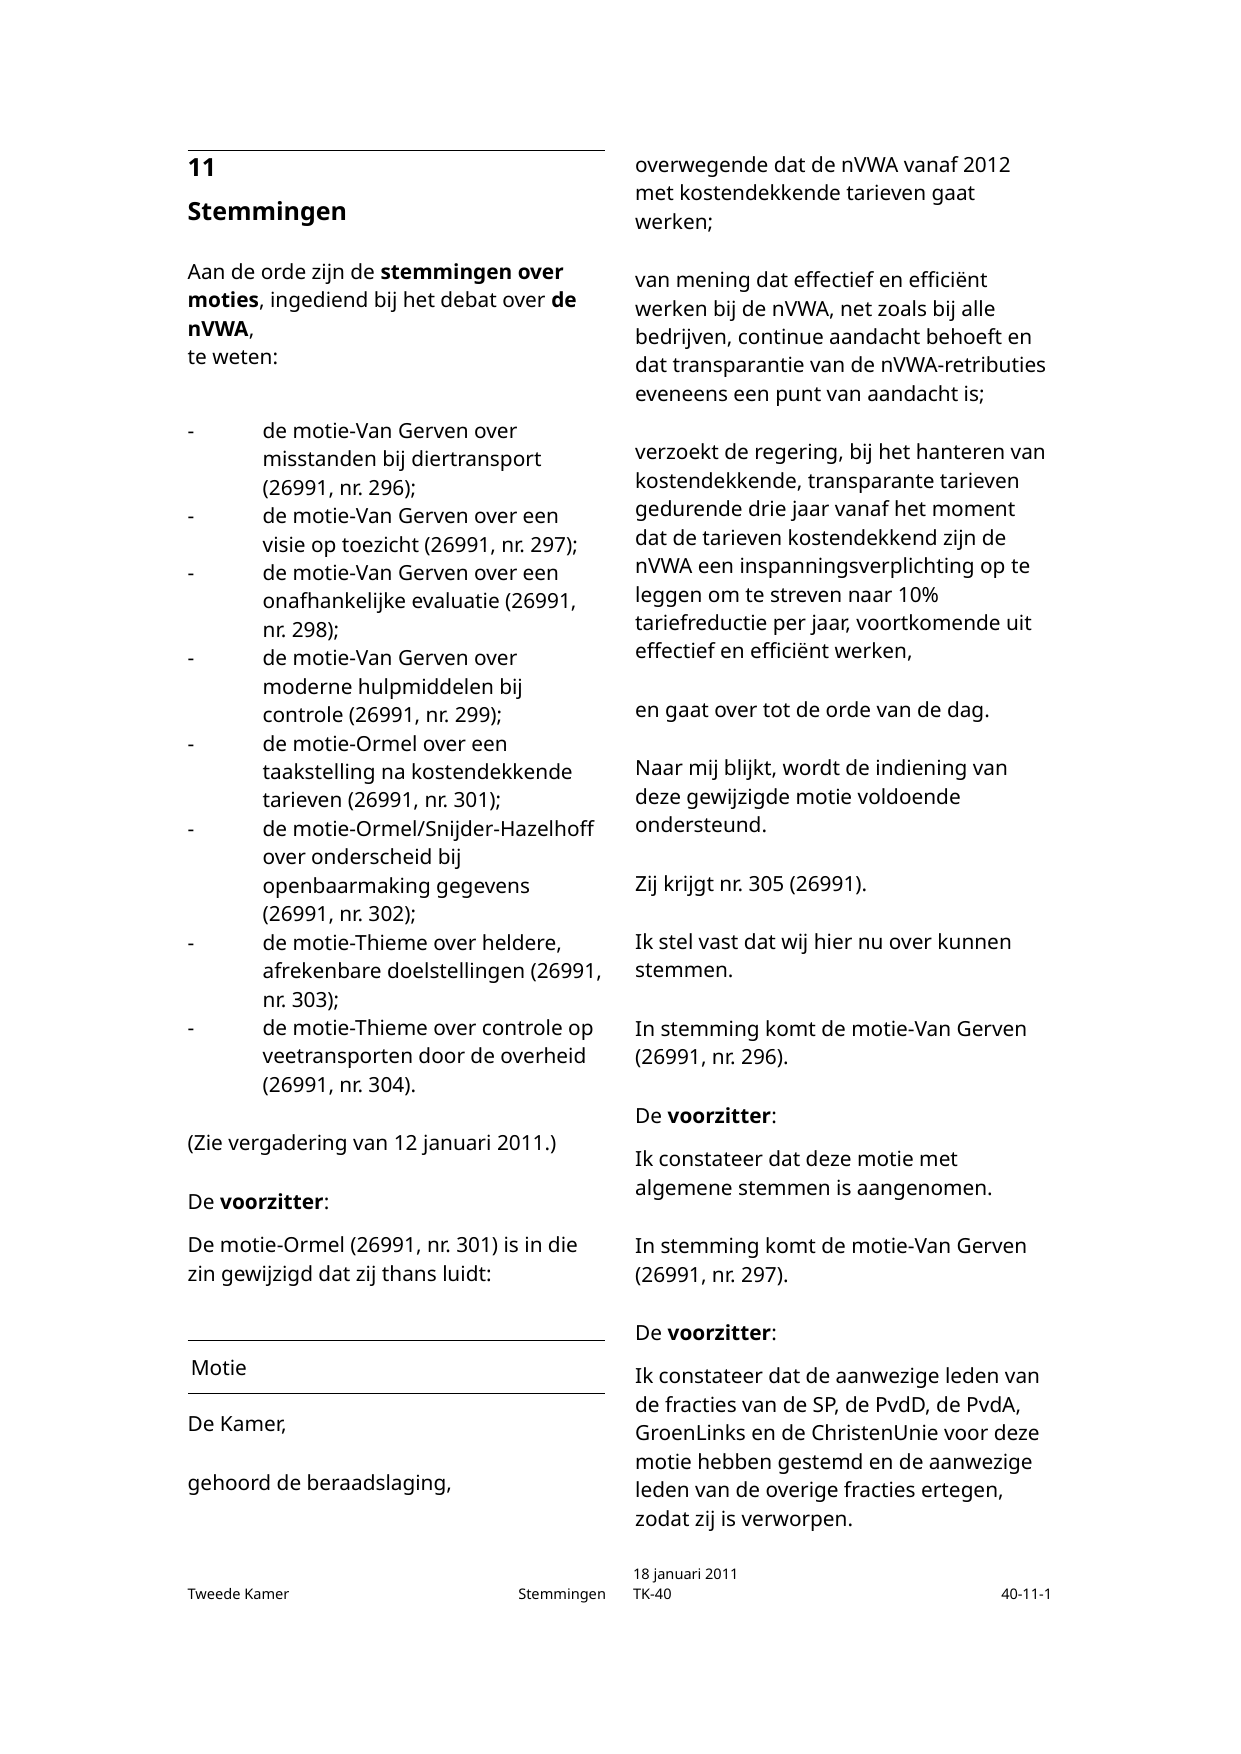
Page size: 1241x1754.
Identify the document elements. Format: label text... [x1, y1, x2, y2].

text De motie-Ormel (26991, nr. 301) is in die zin gewijzigd dat zij thans luidt: [187, 1230, 605, 1287]
text Aan de orde zijn de stemmingen over moties, ingediend bij het debat over de nVWA, [187, 257, 605, 342]
text In stemming komt de motie-Van Gerven (26991, nr. 296). [635, 1014, 1053, 1071]
text Ik constateer dat deze motie met algemene stemmen is aangenomen. [635, 1144, 1053, 1201]
list de motie-Thieme over controle op veetransporten door de overheid (26991, nr. 304). [187, 1013, 605, 1098]
text De voorzitter: [635, 1101, 1053, 1129]
text De voorzitter: [635, 1318, 1053, 1347]
list de motie-Ormel over een taakstelling na kostendekkende tarieven (26991, nr. 301); [187, 729, 605, 814]
text Ik constateer dat de aanwezige leden van de fracties van de SP, de PvdD, de PvdA, GroenLinks en de ChristenUnie voor deze motie hebben gestemd en de aanwezige leden van de overige fracties ertegen, zodat zij is verworpen. [635, 1362, 1053, 1532]
text Naar mij blijkt, wordt de indiening van deze gewijzigde motie voldoende ondersteund. [635, 753, 1053, 839]
text Ik stel vast dat wij hier nu over kunnen stemmen. [635, 927, 1053, 984]
text te weten: [187, 342, 605, 371]
text (Zie vergadering van 12 januari 2011.) [187, 1128, 605, 1157]
list de motie-Van Gerven over moderne hulpmiddelen bij controle (26991, nr. 299); [187, 643, 605, 729]
text en gaat over tot de orde van de dag. [635, 695, 1053, 723]
list de motie-Van Gerven over misstanden bij diertransport (26991, nr. 296); [187, 416, 605, 501]
list de motie-Thieme over heldere, afrekenbare doelstellingen (26991, nr. 303); [187, 928, 605, 1013]
text De voorzitter: [187, 1187, 605, 1215]
text Zij krijgt nr. 305 (26991). [635, 869, 1053, 897]
text gehoord de beraadslaging, [187, 1468, 605, 1496]
text Stemmingen [187, 193, 605, 227]
list de motie-Van Gerven over een onafhankelijke evaluatie (26991, nr. 298); [187, 558, 605, 643]
text van mening dat effectief en efficiënt werken bij de nVWA, net zoals bij alle bedrijven, continue aandacht behoeft en dat transparantie van de nVWA-retributies eveneens een punt van aandacht is; [635, 265, 1053, 407]
list de motie-Ormel/Snijder-Hazelhoff over onderscheid bij openbaarmaking gegevens (26991, nr. 302); [187, 814, 605, 928]
text De Kamer, [187, 1409, 605, 1438]
text In stemming komt de motie-Van Gerven (26991, nr. 297). [635, 1231, 1053, 1288]
text overwegende dat de nVWA vanaf 2012 met kostendekkende tarieven gaat werken; [635, 150, 1053, 235]
text 11 [187, 151, 605, 184]
text verzoekt de regering, bij het hanteren van kostendekkende, transparante tarieven gedurende drie jaar vanaf het moment dat de tarieven kostendekkend zijn de nVWA een inspanningsverplichting op te leggen om te streven naar 10% tariefreductie per jaar, voortkomende uit effectief en efficiënt werken, [635, 437, 1053, 665]
subtitle Motie [187, 1341, 605, 1394]
list de motie-Van Gerven over een visie op toezicht (26991, nr. 297); [187, 501, 605, 558]
